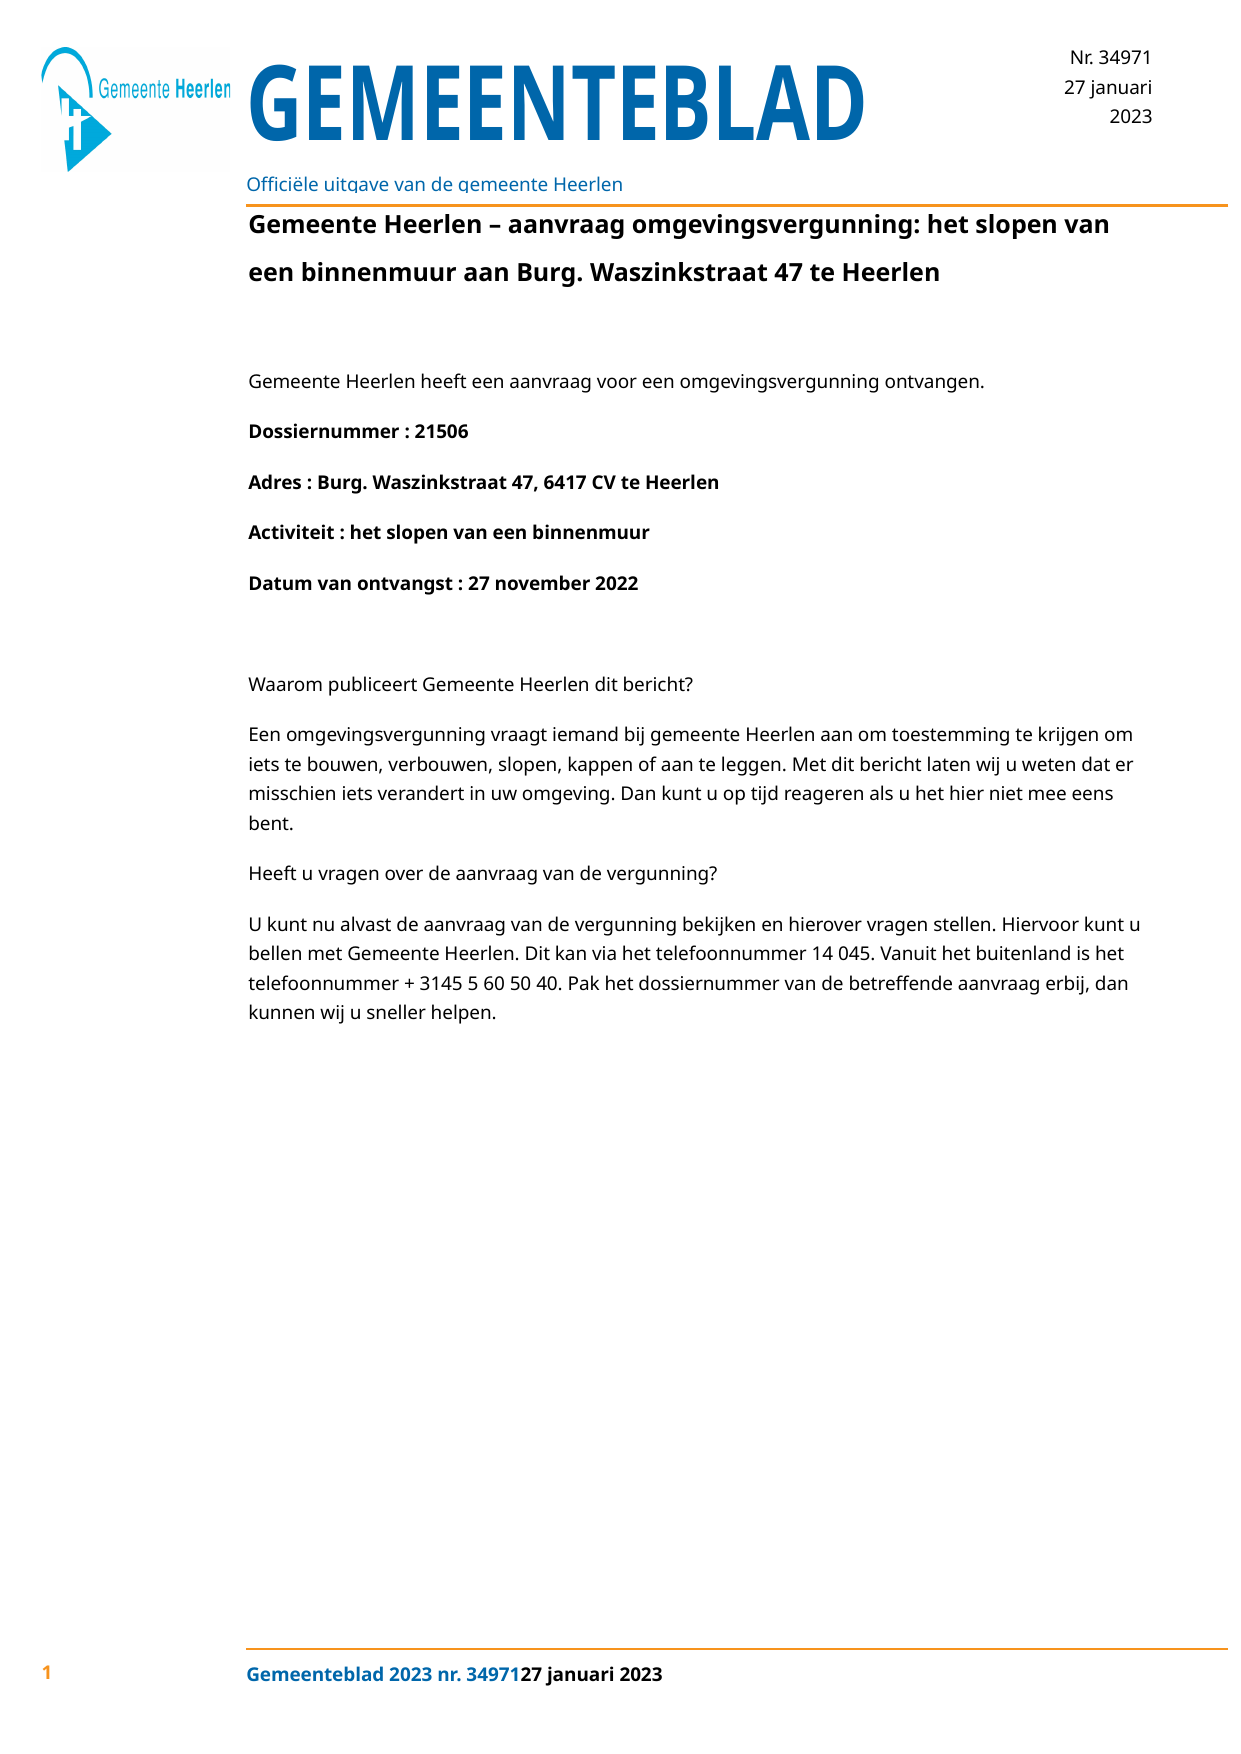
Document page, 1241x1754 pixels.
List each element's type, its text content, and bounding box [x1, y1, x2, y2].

text Waarom publiceert Gemeente Heerlen dit bericht? [248, 671, 1152, 697]
picture [41, 47, 231, 172]
text Heeft u vragen over de aanvraag van de vergunning? [248, 860, 1152, 886]
text Dossiernummer : 21506 [248, 419, 1152, 444]
text Een omgevingsvergunning vraagt iemand bij gemeente Heerlen aan om toestemming te krijgen om iets te bouwen, verbouwen, slopen, kappen of aan te leggen. Met dit bericht laten wij u weten dat er misschien iets verandert in uw omgeving. Dan kunt u op tijd reageren als u het hier niet mee eens bent. [248, 721, 1152, 836]
text U kunt nu alvast de aanvraag van de vergunning bekijken en hierover vragen stellen. Hiervoor kunt u bellen met Gemeente Heerlen. Dit kan via het telefoonnummer 14 045. Vanuit het buitenland is het telefoonnummer + 3145 5 60 50 40. Pak het dossiernummer van de betreffende aanvraag erbij, dan kunnen wij u sneller helpen. [248, 911, 1152, 1025]
text Gemeente Heerlen – aanvraag omgevingsvergunning: het slopen van een binnenmuur aan Burg. Waszinkstraat 47 te Heerlen [248, 207, 1152, 288]
picture [41, 47, 59, 70]
text Adres : Burg. Waszinkstraat 47, 6417 CV te Heerlen [248, 469, 1152, 495]
text Gemeente Heerlen heeft een aanvraag voor een omgevingsvergunning ontvangen. [248, 368, 1152, 394]
text Activiteit : het slopen van een binnenmuur [248, 519, 1152, 545]
text Datum van ontvangst : 27 november 2022 [248, 570, 1152, 596]
